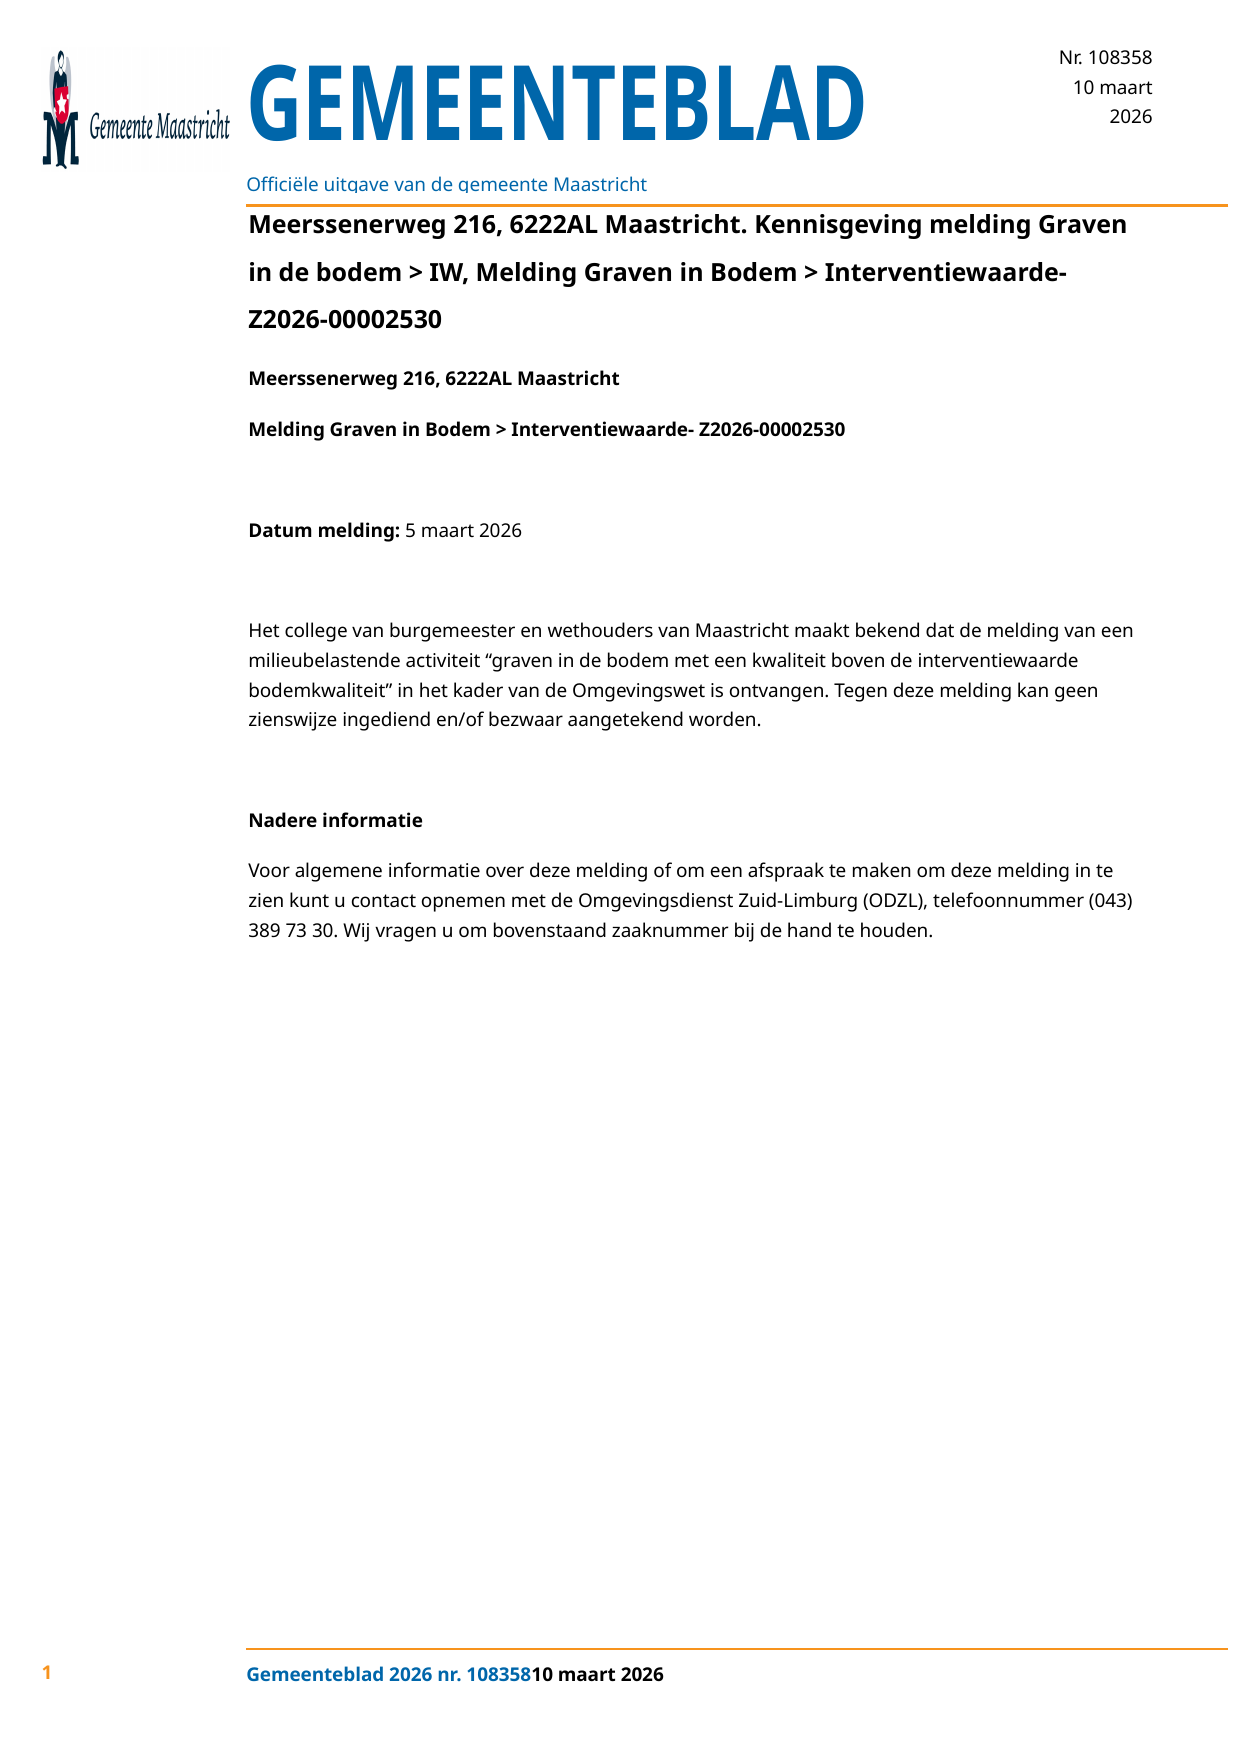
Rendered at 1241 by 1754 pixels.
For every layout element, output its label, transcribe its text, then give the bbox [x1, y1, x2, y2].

text Voor algemene informatie over deze melding of om een afspraak te maken om deze melding in te zien kunt u contact opnemen met de Omgevingsdienst Zuid-Limburg (ODZL), telefoonnummer (043) 389 73 30. Wij vragen u om bovenstaand zaaknummer bij de hand te houden. [248, 858, 1152, 942]
text Het college van burgemeester en wethouders van Maastricht maakt bekend dat de melding van een milieubelastende activiteit “graven in de bodem met een kwaliteit boven de interventiewaarde bodemkwaliteit” in het kader van de Omgevingswet is ontvangen. Tegen deze melding kan geen zienswijze ingediend en/of bezwaar aangetekend worden. [248, 618, 1152, 732]
text Meerssenerweg 216, 6222AL Maastricht. Kennisgeving melding Graven in de bodem > IW, Melding Graven in Bodem > Interventiewaarde- Z2026-00002530 [248, 207, 1152, 336]
text Melding Graven in Bodem > Interventiewaarde- Z2026-00002530 [248, 416, 1152, 442]
text Meerssenerweg 216, 6222AL Maastricht [248, 366, 1152, 391]
text Nadere informatie [248, 807, 1152, 833]
text Datum melding: 5 maart 2026 [248, 517, 1152, 542]
picture [41, 47, 231, 172]
